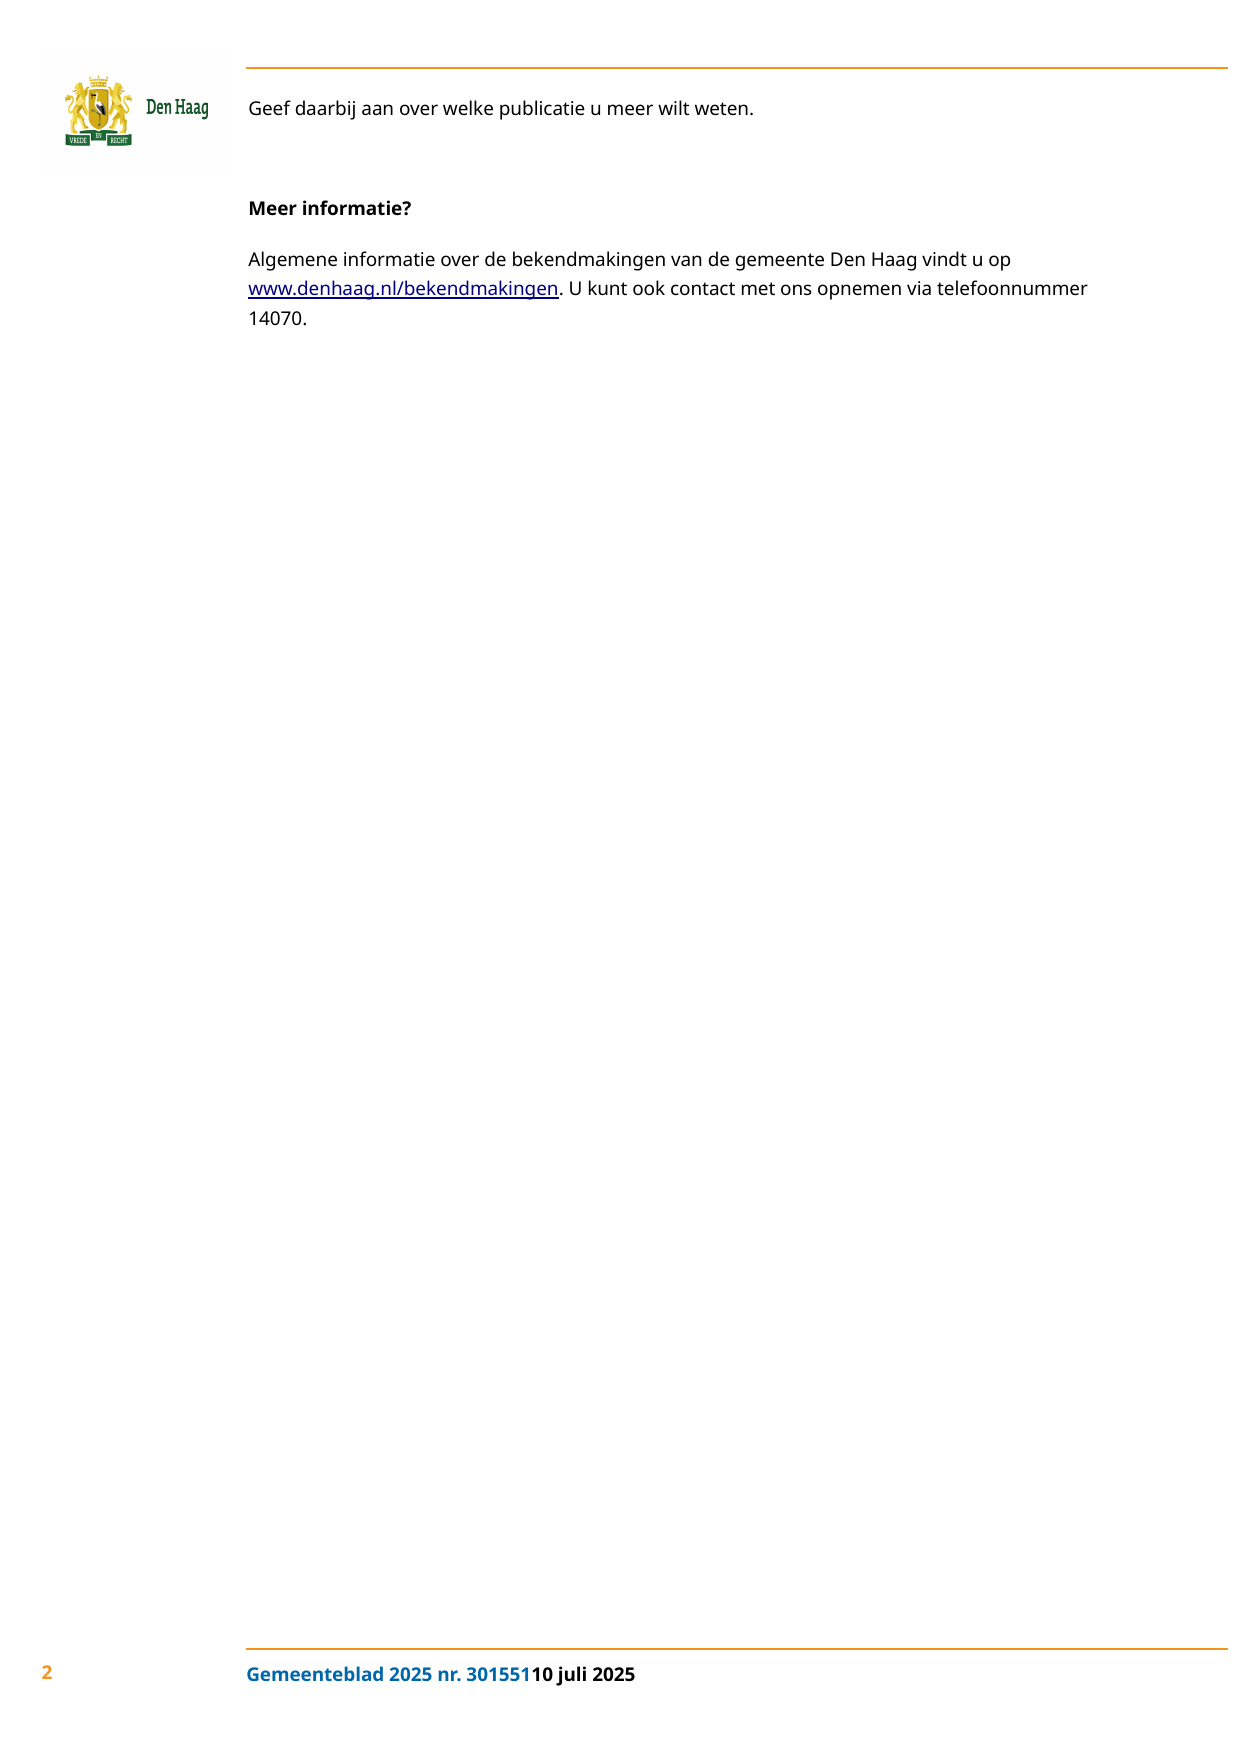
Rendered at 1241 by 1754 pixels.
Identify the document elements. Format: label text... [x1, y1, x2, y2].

picture [41, 47, 231, 172]
text Meer informatie? [248, 196, 1152, 221]
text Algemene informatie over de bekendmakingen van de gemeente Den Haag vindt u op www.denhaag.nl/bekendmakingen. U kunt ook contact met ons opnemen via telefoonnummer 14070. [248, 246, 1152, 331]
text Geef daarbij aan over welke publicatie u meer wilt weten. [248, 95, 1152, 121]
